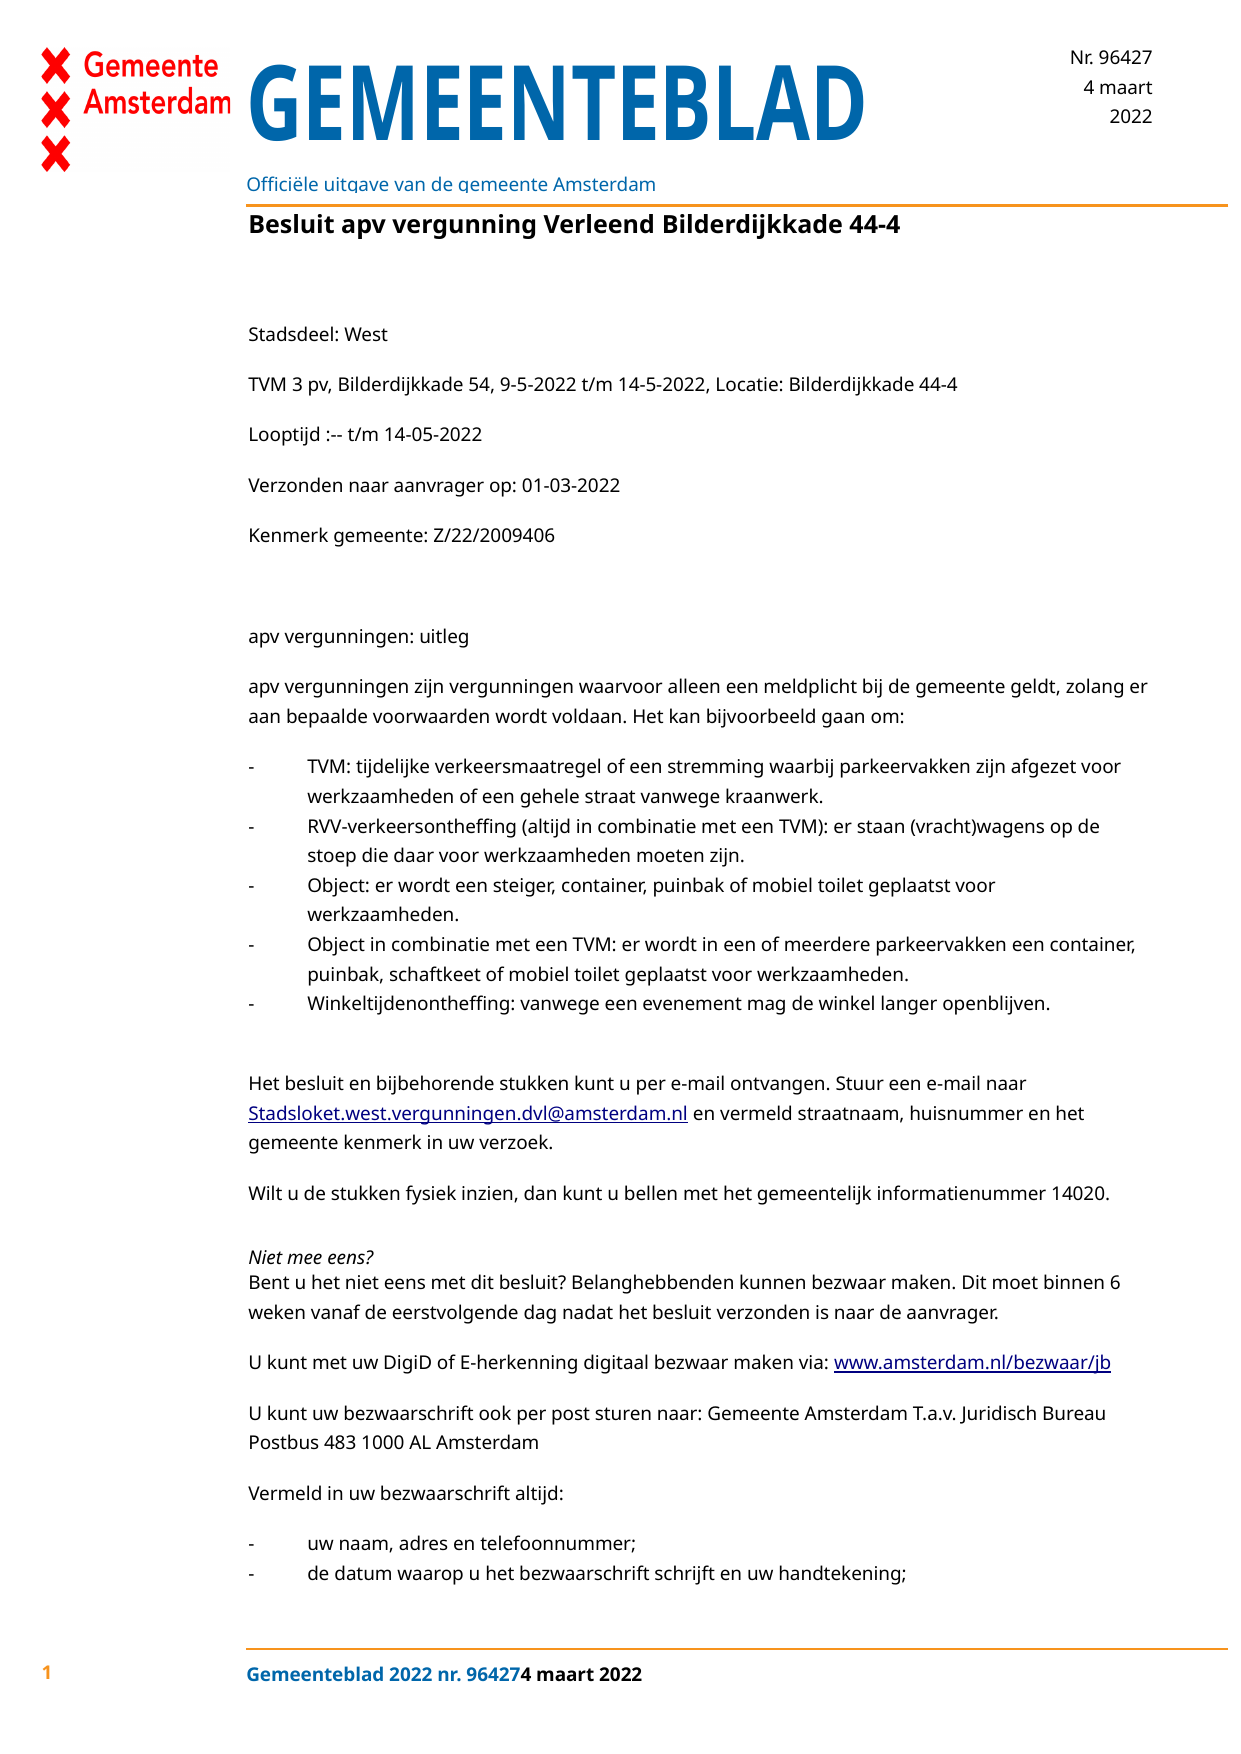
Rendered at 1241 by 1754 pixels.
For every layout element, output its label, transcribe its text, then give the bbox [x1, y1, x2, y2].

list de datum waarop u het bezwaarschrift schrijft en uw handtekening; [248, 1560, 1152, 1586]
text Looptijd :-- t/m 14-05-2022 [248, 422, 1152, 447]
list Winkeltijdenontheffing: vanwege een evenement mag de winkel langer openblijven. [248, 990, 1152, 1016]
text Vermeld in uw bezwaarschrift altijd: [248, 1480, 1152, 1506]
text TVM 3 pv, Bilderdijkkade 54, 9-5-2022 t/m 14-5-2022, Locatie: Bilderdijkkade 44-4 [248, 371, 1152, 397]
list uw naam, adres en telefoonnummer; [248, 1530, 1152, 1556]
text Wilt u de stukken fysiek inzien, dan kunt u bellen met het gemeentelijk informatienummer 14020. [248, 1180, 1152, 1206]
text Verzonden naar aanvrager op: 01-03-2022 [248, 472, 1152, 498]
text Bent u het niet eens met dit besluit? Belanghebbenden kunnen bezwaar maken. Dit moet binnen 6 weken vanaf de eerstvolgende dag nadat het besluit verzonden is naar de aanvrager. [248, 1269, 1152, 1325]
list TVM: tijdelijke verkeersmaatregel of een stremming waarbij parkeervakken zijn afgezet voor werkzaamheden of een gehele straat vanwege kraanwerk. [248, 754, 1152, 809]
text Stadsdeel: West [248, 321, 1152, 346]
list Object: er wordt een steiger, container, puinbak of mobiel toilet geplaatst voor werkzaamheden. [248, 872, 1152, 927]
list RVV-verkeersontheffing (altijd in combinatie met een TVM): er staan (vracht)wagens op de stoep die daar voor werkzaamheden moeten zijn. [248, 813, 1152, 868]
picture [41, 47, 231, 172]
text Het besluit en bijbehorende stukken kunt u per e-mail ontvangen. Stuur een e-mail naar Stadsloket.west.vergunningen.dvl@amsterdam.nl en vermeld straatnaam, huisnummer en het gemeente kenmerk in uw verzoek. [248, 1070, 1152, 1155]
list Object in combinatie met een TVM: er wordt in een of meerdere parkeervakken een container, puinbak, schaftkeet of mobiel toilet geplaatst voor werkzaamheden. [248, 931, 1152, 986]
text U kunt uw bezwaarschrift ook per post sturen naar: Gemeente Amsterdam T.a.v. Juridisch Bureau Postbus 483 1000 AL Amsterdam [248, 1400, 1152, 1455]
text U kunt met uw DigiD of E-herkenning digitaal bezwaar maken via: www.amsterdam.nl/bezwaar/jb [248, 1349, 1152, 1375]
text Kenmerk gemeente: Z/22/2009406 [248, 522, 1152, 548]
text Besluit apv vergunning Verleend Bilderdijkkade 44-4 [248, 207, 1152, 241]
text Niet mee eens? [248, 1244, 1152, 1269]
text apv vergunningen zijn vergunningen waarvoor alleen een meldplicht bij de gemeente geldt, zolang er aan bepaalde voorwaarden wordt voldaan. Het kan bijvoorbeeld gaan om: [248, 674, 1152, 729]
text apv vergunningen: uitleg [248, 623, 1152, 649]
